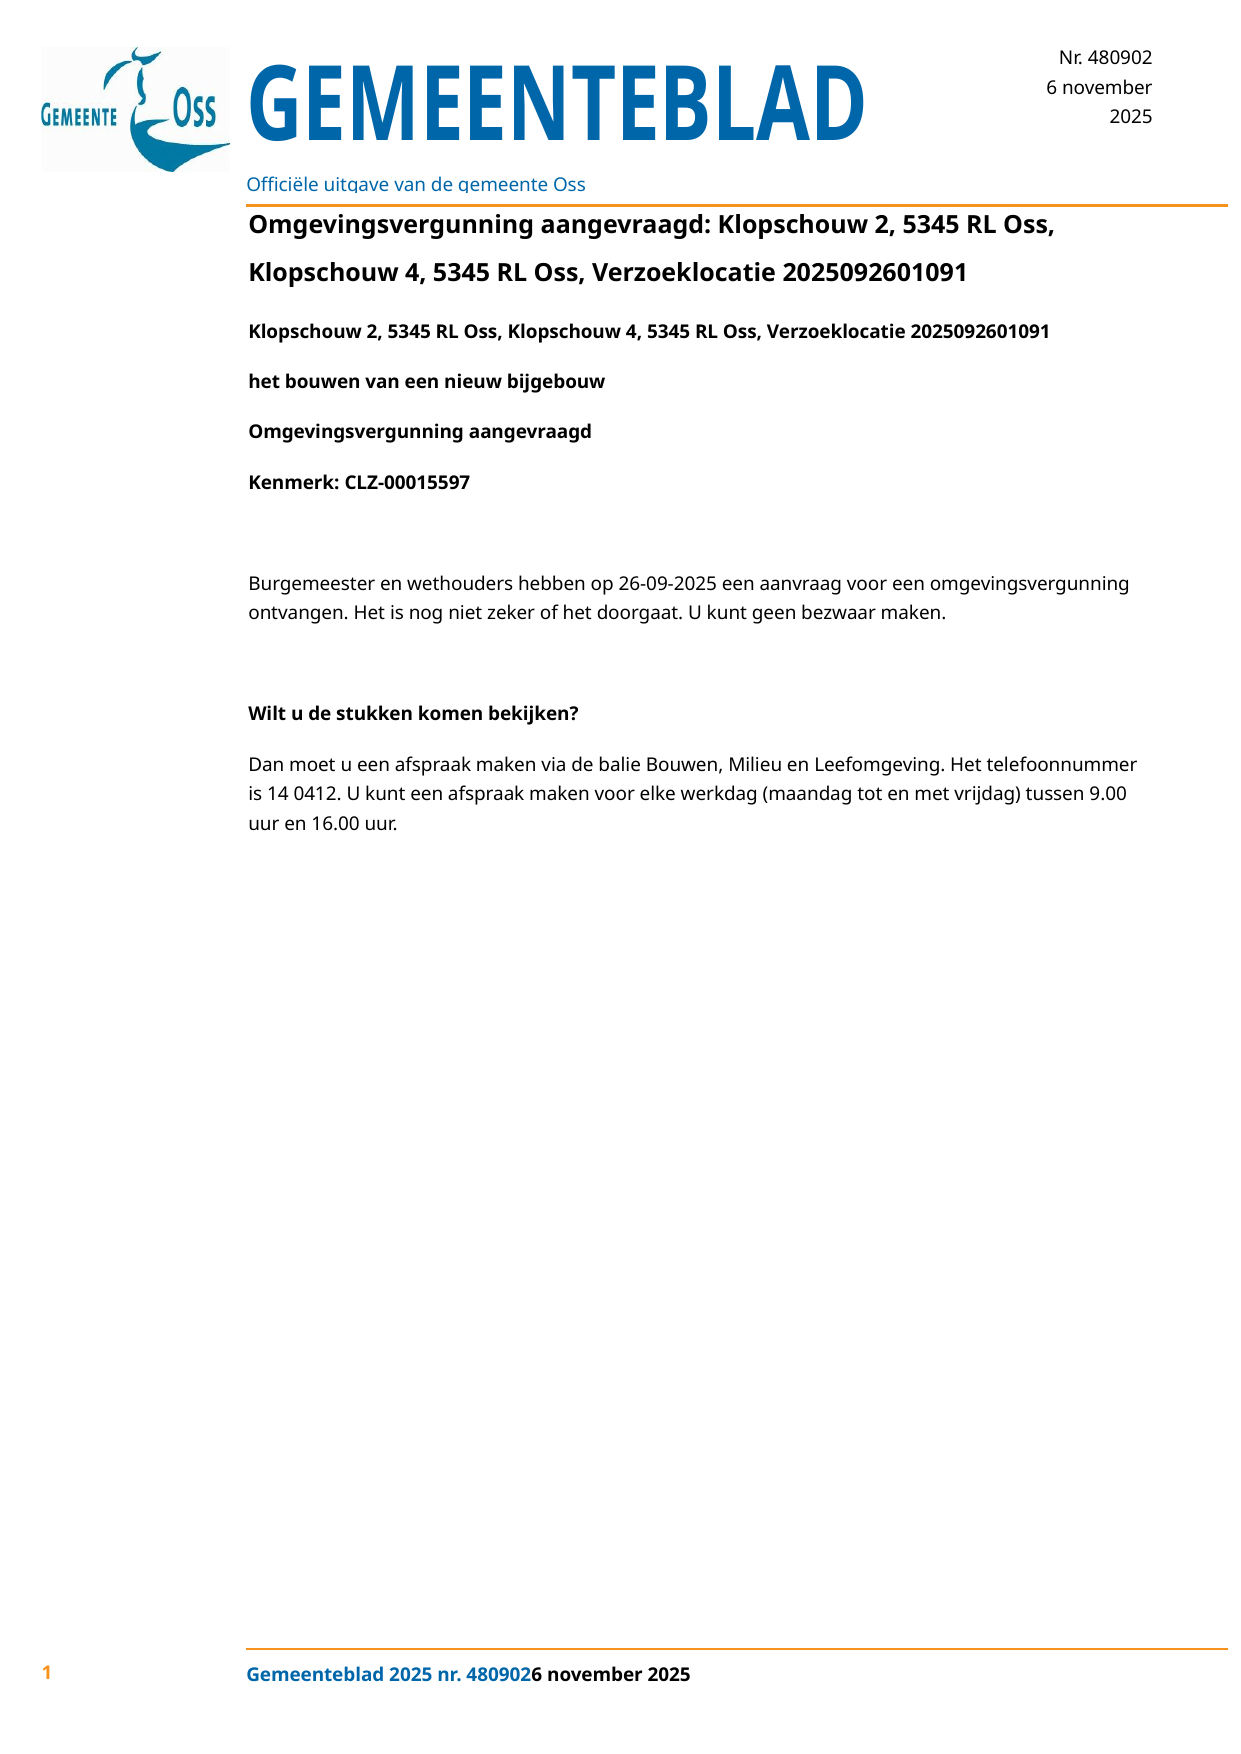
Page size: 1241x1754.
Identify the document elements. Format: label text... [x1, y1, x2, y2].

text het bouwen van een nieuw bijgebouw [248, 368, 1152, 394]
text Omgevingsvergunning aangevraagd [248, 419, 1152, 444]
text Burgemeester en wethouders hebben op 26-09-2025 een aanvraag voor een omgevingsvergunning ontvangen. Het is nog niet zeker of het doorgaat. U kunt geen bezwaar maken. [248, 570, 1152, 625]
text Klopschouw 2, 5345 RL Oss, Klopschouw 4, 5345 RL Oss, Verzoeklocatie 2025092601091 [248, 318, 1152, 344]
text Wilt u de stukken komen bekijken? [248, 700, 1152, 726]
text Dan moet u een afspraak maken via de balie Bouwen, Milieu en Leefomgeving. Het telefoonnummer is 14 0412. U kunt een afspraak maken voor elke werkdag (maandag tot en met vrijdag) tussen 9.00 uur en 16.00 uur. [248, 751, 1152, 836]
text Omgevingsvergunning aangevraagd: Klopschouw 2, 5345 RL Oss, Klopschouw 4, 5345 RL Oss, Verzoeklocatie 2025092601091 [248, 207, 1152, 288]
picture [41, 47, 231, 172]
text Kenmerk: CLZ-00015597 [248, 469, 1152, 495]
